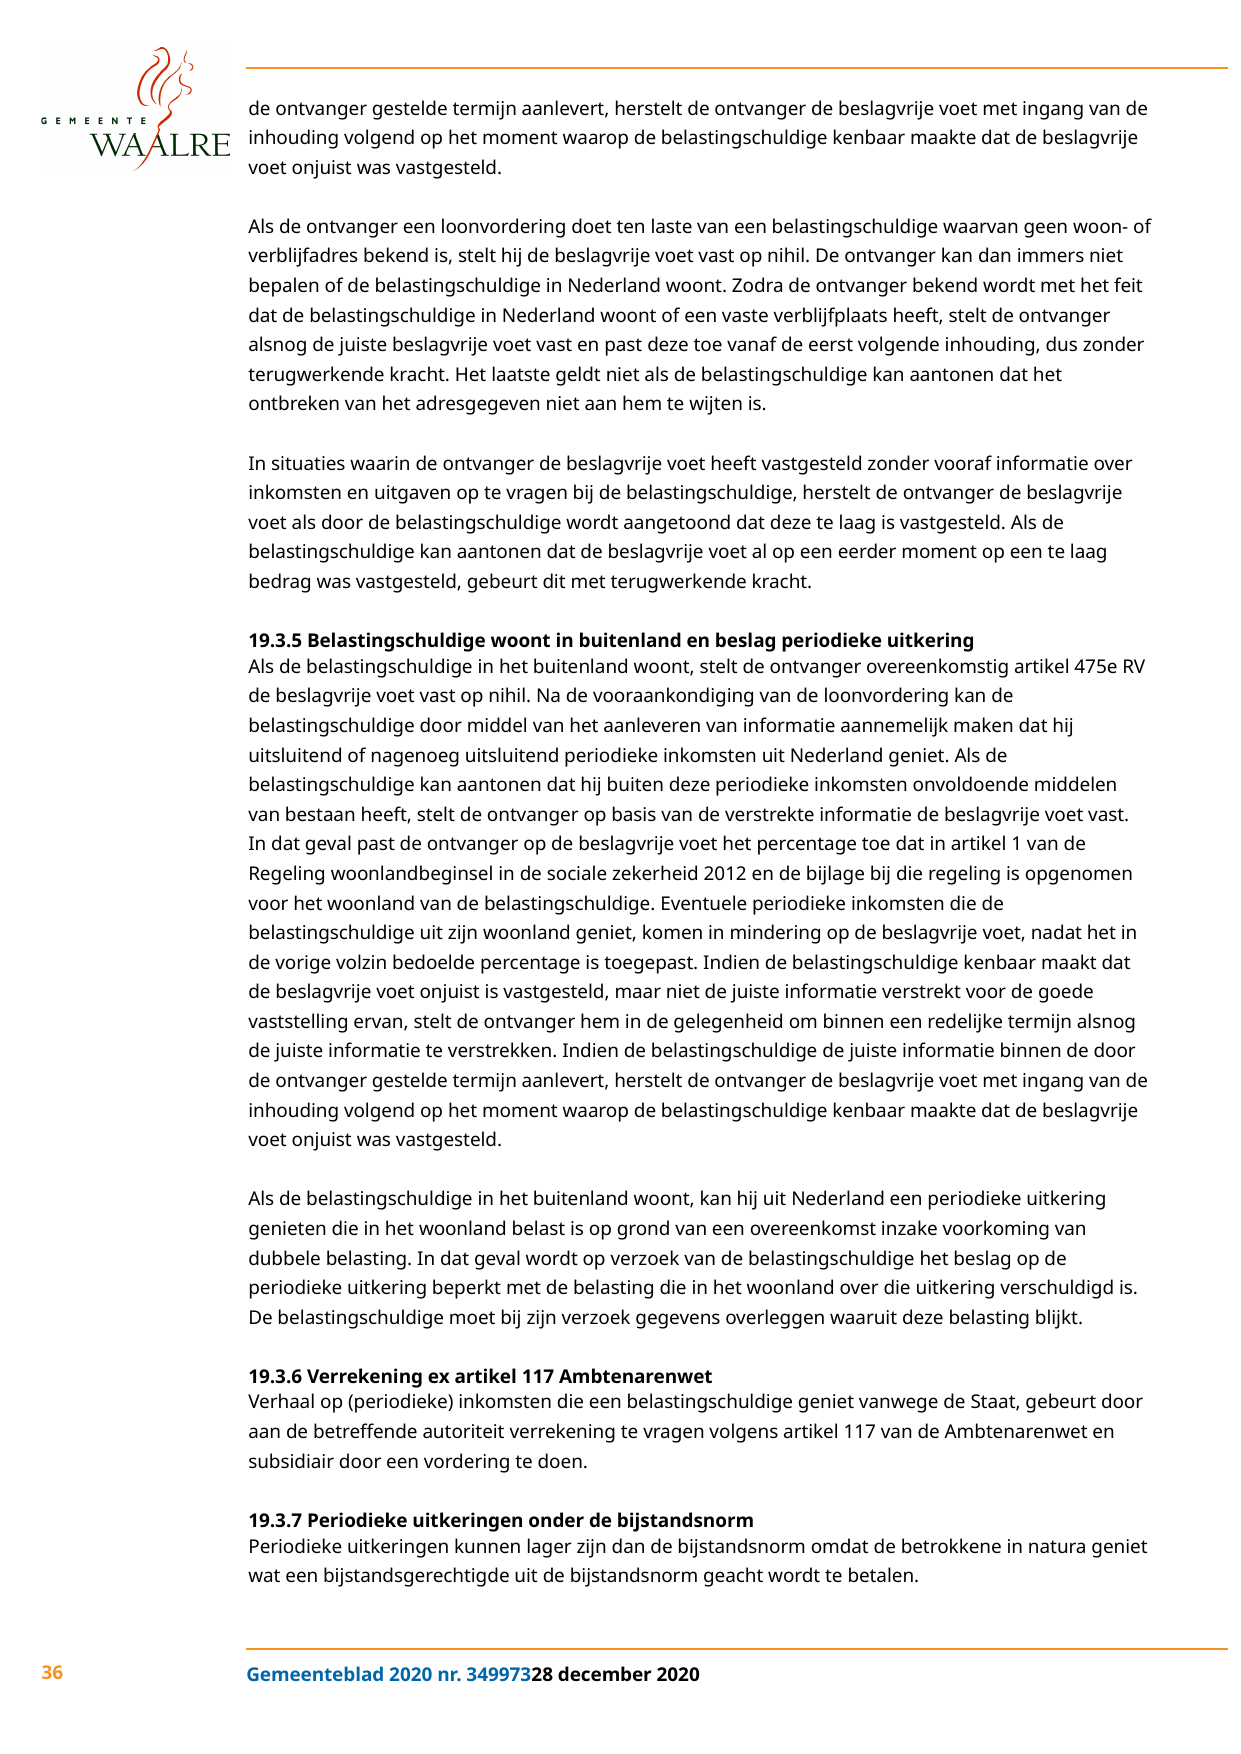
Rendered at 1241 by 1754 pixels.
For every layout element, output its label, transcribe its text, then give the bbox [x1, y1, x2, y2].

text Als de belastingschuldige in het buitenland woont, kan hij uit Nederland een periodieke uitkering genieten die in het woonland belast is op grond van een overeenkomst inzake voorkoming van dubbele belasting. In dat geval wordt op verzoek van de belastingschuldige het beslag op de periodieke uitkering beperkt met de belasting die in het woonland over die uitkering verschuldigd is. De belastingschuldige moet bij zijn verzoek gegevens overleggen waaruit deze belasting blijkt. [248, 1186, 1152, 1329]
picture [41, 47, 231, 172]
text 19.3.7 Periodieke uitkeringen onder de bijstandsnorm [248, 1507, 1152, 1533]
text Periodieke uitkeringen kunnen lager zijn dan de bijstandsnorm omdat de betrokkene in natura geniet wat een bijstandsgerechtigde uit de bijstandsnorm geacht wordt te betalen. [248, 1533, 1152, 1588]
text Verhaal op (periodieke) inkomsten die een belastingschuldige geniet vanwege de Staat, gebeurt door aan de betreffende autoriteit verrekening te vragen volgens artikel 117 van de Ambtenarenwet en subsidiair door een vordering te doen. [248, 1389, 1152, 1474]
text 19.3.5 Belastingschuldige woont in buitenland en beslag periodieke uitkering [248, 627, 1152, 653]
text 19.3.6 Verrekening ex artikel 117 Ambtenarenwet [248, 1363, 1152, 1389]
text de ontvanger gestelde termijn aanlevert, herstelt de ontvanger de beslagvrije voet met ingang van de inhouding volgend op het moment waarop de belastingschuldige kenbaar maakte dat de beslagvrije voet onjuist was vastgesteld. [248, 95, 1152, 180]
text Als de ontvanger een loonvordering doet ten laste van een belastingschuldige waarvan geen woon- of verblijfadres bekend is, stelt hij de beslagvrije voet vast op nihil. De ontvanger kan dan immers niet bepalen of de belastingschuldige in Nederland woont. Zodra de ontvanger bekend wordt met het feit dat de belastingschuldige in Nederland woont of een vaste verblijfplaats heeft, stelt de ontvanger alsnog de juiste beslagvrije voet vast en past deze toe vanaf de eerst volgende inhouding, dus zonder terugwerkende kracht. Het laatste geldt niet als de belastingschuldige kan aantonen dat het ontbreken van het adresgegeven niet aan hem te wijten is. [248, 213, 1152, 416]
text In situaties waarin de ontvanger de beslagvrije voet heeft vastgesteld zonder vooraf informatie over inkomsten en uitgaven op te vragen bij de belastingschuldige, herstelt de ontvanger de beslagvrije voet als door de belastingschuldige wordt aangetoond dat deze te laag is vastgesteld. Als de belastingschuldige kan aantonen dat de beslagvrije voet al op een eerder moment op een te laag bedrag was vastgesteld, gebeurt dit met terugwerkende kracht. [248, 450, 1152, 594]
text Als de belastingschuldige in het buitenland woont, stelt de ontvanger overeenkomstig artikel 475e RV de beslagvrije voet vast op nihil. Na de vooraankondiging van de loonvordering kan de belastingschuldige door middel van het aanleveren van informatie aannemelijk maken dat hij uitsluitend of nagenoeg uitsluitend periodieke inkomsten uit Nederland geniet. Als de belastingschuldige kan aantonen dat hij buiten deze periodieke inkomsten onvoldoende middelen van bestaan heeft, stelt de ontvanger op basis van de verstrekte informatie de beslagvrije voet vast. In dat geval past de ontvanger op de beslagvrije voet het percentage toe dat in artikel 1 van de Regeling woonlandbeginsel in de sociale zekerheid 2012 en de bijlage bij die regeling is opgenomen voor het woonland van de belastingschuldige. Eventuele periodieke inkomsten die de belastingschuldige uit zijn woonland geniet, komen in mindering op de beslagvrije voet, nadat het in de vorige volzin bedoelde percentage is toegepast. Indien de belastingschuldige kenbaar maakt dat de beslagvrije voet onjuist is vastgesteld, maar niet de juiste informatie verstrekt voor de goede vaststelling ervan, stelt de ontvanger hem in de gelegenheid om binnen een redelijke termijn alsnog de juiste informatie te verstrekken. Indien de belastingschuldige de juiste informatie binnen de door de ontvanger gestelde termijn aanlevert, herstelt de ontvanger de beslagvrije voet met ingang van de inhouding volgend op het moment waarop de belastingschuldige kenbaar maakte dat de beslagvrije voet onjuist was vastgesteld. [248, 653, 1152, 1152]
